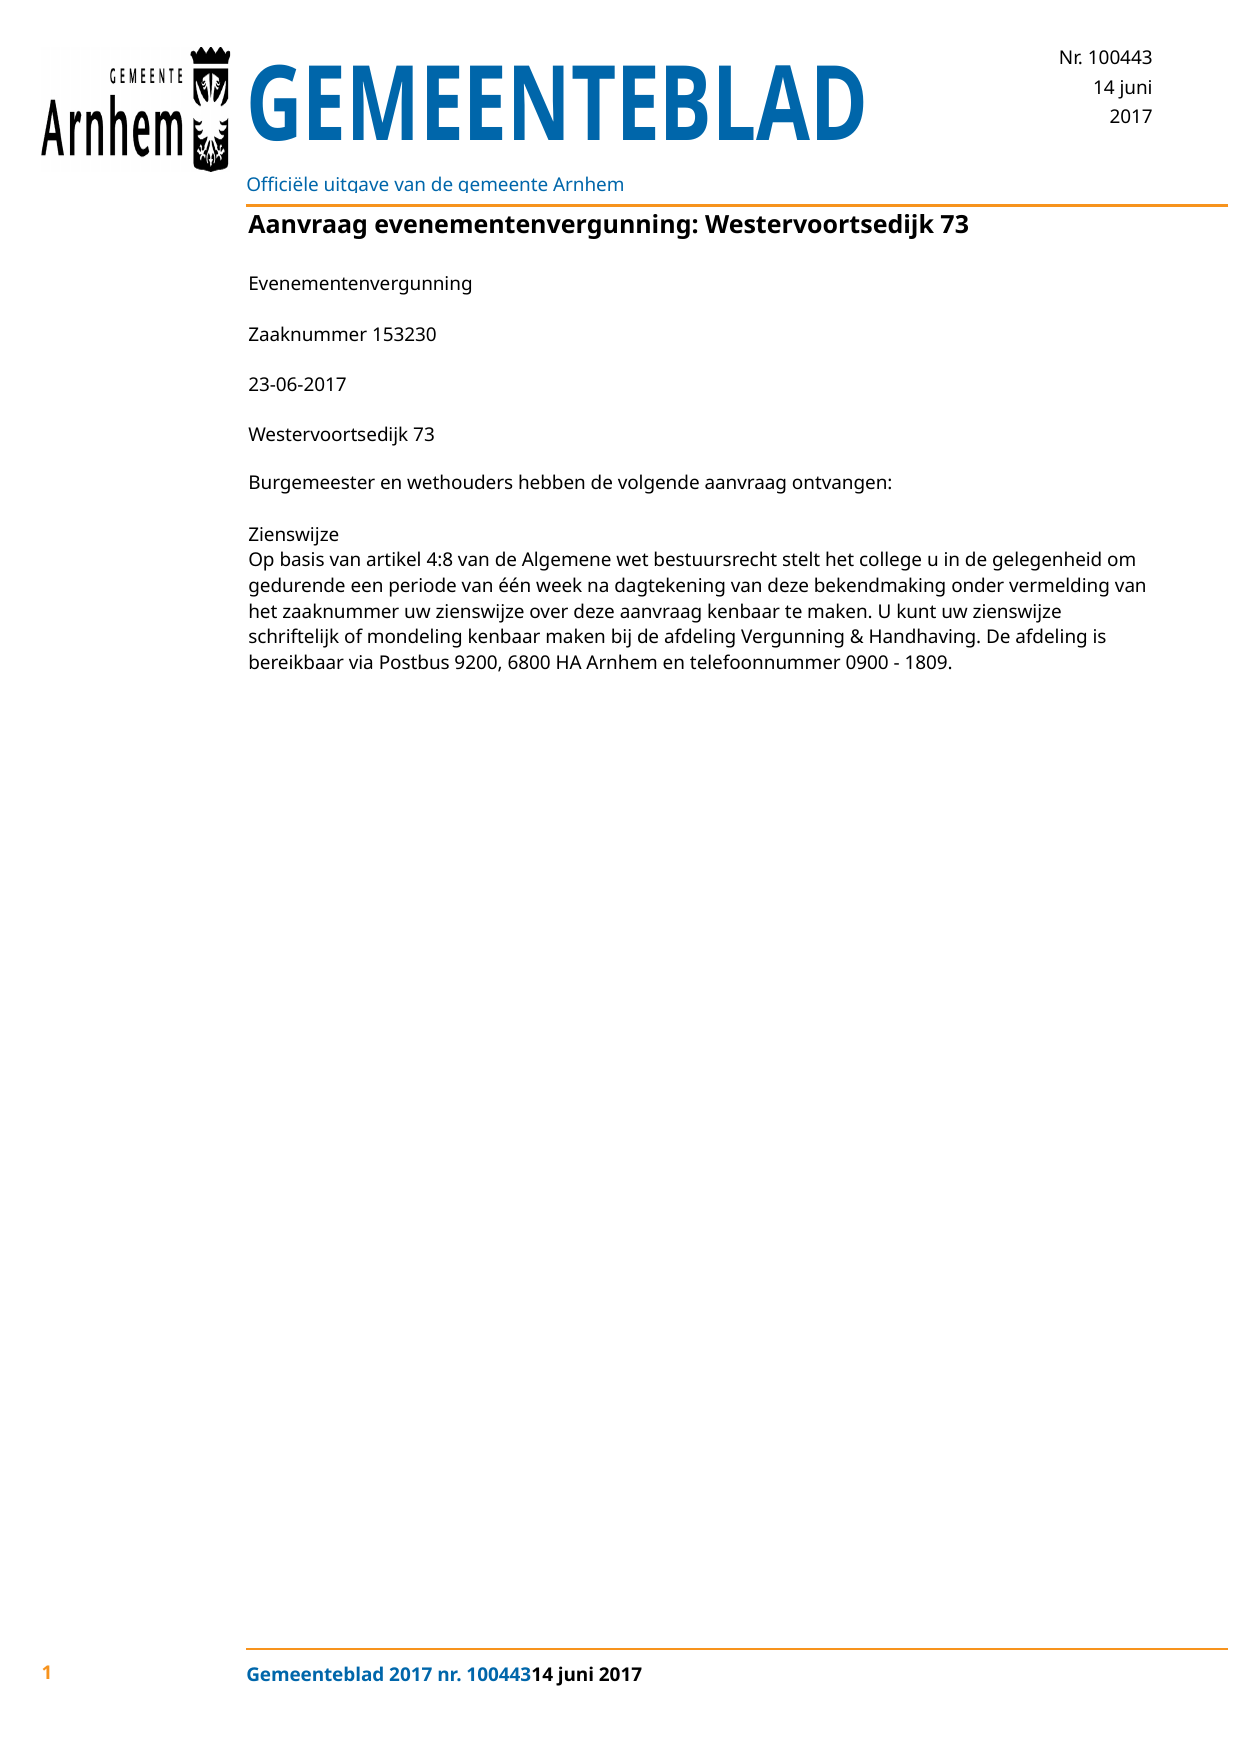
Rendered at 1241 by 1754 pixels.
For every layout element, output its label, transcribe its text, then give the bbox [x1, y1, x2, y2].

picture [41, 47, 231, 172]
text Zienswijze [248, 521, 1152, 547]
text Westervoortsedijk 73 [248, 422, 1152, 447]
text Burgemeester en wethouders hebben de volgende aanvraag ontvangen: [248, 469, 1152, 495]
text Evenementenvergunning [248, 270, 1152, 296]
text Op basis van artikel 4:8 van de Algemene wet bestuursrecht stelt het college u in de gelegenheid om gedurende een periode van één week na dagtekening van deze bekendmaking onder vermelding van het zaaknummer uw zienswijze over deze aanvraag kenbaar te maken. U kunt uw zienswijze schriftelijk of mondeling kenbaar maken bij de afdeling Vergunning & Handhaving. De afdeling is bereikbaar via Postbus 9200, 6800 HA Arnhem en telefoonnummer 0900 - 1809. [248, 547, 1152, 675]
text 23-06-2017 [248, 371, 1152, 397]
text Zaaknummer 153230 [248, 321, 1152, 346]
text Aanvraag evenementenvergunning: Westervoortsedijk 73 [248, 207, 1152, 241]
